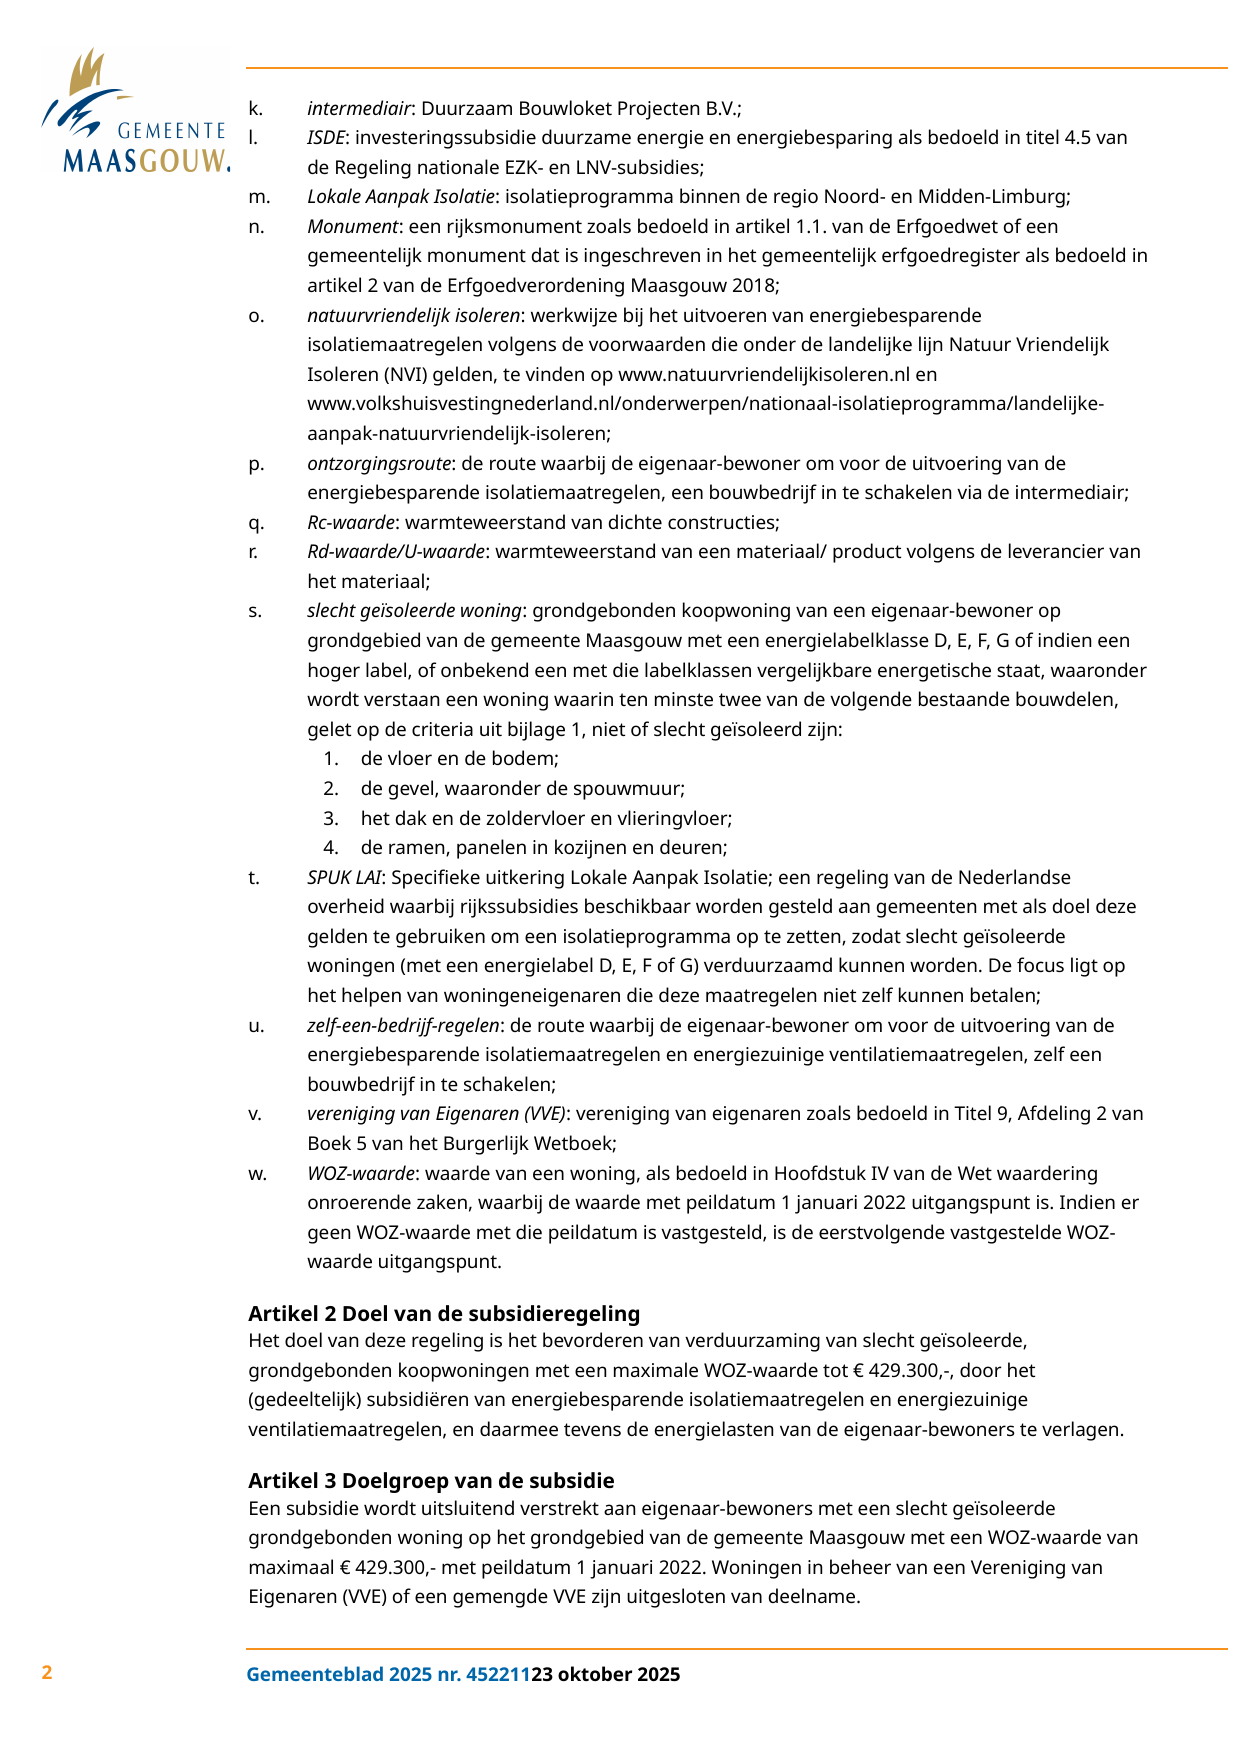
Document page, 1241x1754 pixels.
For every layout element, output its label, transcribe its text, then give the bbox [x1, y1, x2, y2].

list zelf-een-bedrijf-regelen: de route waarbij de eigenaar-bewoner om voor de uitvoering van de energiebesparende isolatiemaatregelen en energiezuinige ventilatiemaatregelen, zelf een bouwbedrijf in te schakelen; [248, 1012, 1152, 1097]
list Rc-waarde: warmteweerstand van dichte constructies; [248, 509, 1152, 535]
list de vloer en de bodem; [323, 746, 1152, 771]
list Rd-waarde/U-waarde: warmteweerstand van een materiaal/ product volgens de leverancier van het materiaal; [248, 538, 1152, 594]
list Monument: een rijksmonument zoals bedoeld in artikel 1.1. van de Erfgoedwet of een gemeentelijk monument dat is ingeschreven in het gemeentelijk erfgoedregister als bedoeld in artikel 2 van de Erfgoedverordening Maasgouw 2018; [248, 213, 1152, 298]
list de ramen, panelen in kozijnen en deuren; [323, 834, 1152, 860]
text Artikel 3 Doelgroep van de subsidie [248, 1467, 1152, 1495]
text Het doel van deze regeling is het bevorderen van verduurzaming van slecht geïsoleerde, grondgebonden koopwoningen met een maximale WOZ-waarde tot € 429.300,-, door het (gedeeltelijk) subsidiëren van energiebesparende isolatiemaatregelen en energiezuinige ventilatiemaatregelen, en daarmee tevens de energielasten van de eigenaar-bewoners te verlagen. [248, 1327, 1152, 1442]
list vereniging van Eigenaren (VVE): vereniging van eigenaren zoals bedoeld in Titel 9, Afdeling 2 van Boek 5 van het Burgerlijk Wetboek; [248, 1101, 1152, 1156]
list ontzorgingsroute: de route waarbij de eigenaar-bewoner om voor de uitvoering van de energiebesparende isolatiemaatregelen, een bouwbedrijf in te schakelen via de intermediair; [248, 450, 1152, 505]
list WOZ-waarde: waarde van een woning, als bedoeld in Hoofdstuk IV van de Wet waardering onroerende zaken, waarbij de waarde met peildatum 1 januari 2022 uitgangspunt is. Indien er geen WOZ-waarde met die peildatum is vastgesteld, is de eerstvolgende vastgestelde WOZ-waarde uitgangspunt. [248, 1160, 1152, 1274]
list natuurvriendelijk isoleren: werkwijze bij het uitvoeren van energiebesparende isolatiemaatregelen volgens de voorwaarden die onder de landelijke lijn Natuur Vriendelijk Isoleren (NVI) gelden, te vinden op www.natuurvriendelijkisoleren.nl en www.volkshuisvestingnederland.nl/onderwerpen/nationaal-isolatieprogramma/landelijke-aanpak-natuurvriendelijk-isoleren; [248, 302, 1152, 446]
list de gevel, waaronder de spouwmuur; [323, 775, 1152, 801]
list Lokale Aanpak Isolatie: isolatieprogramma binnen de regio Noord- en Midden-Limburg; [248, 183, 1152, 209]
list slecht geïsoleerde woning: grondgebonden koopwoning van een eigenaar-bewoner op grondgebied van de gemeente Maasgouw met een energielabelklasse D, E, F, G of indien een hoger label, of onbekend een met die labelklassen vergelijkbare energetische staat, waaronder wordt verstaan een woning waarin ten minste twee van de volgende bestaande bouwdelen, gelet op de criteria uit bijlage 1, niet of slecht geïsoleerd zijn: [248, 598, 1152, 742]
text Artikel 2 Doel van de subsidieregeling [248, 1299, 1152, 1327]
list intermediair: Duurzaam Bouwloket Projecten B.V.; [248, 95, 1152, 121]
text Een subsidie wordt uitsluitend verstrekt aan eigenaar-bewoners met een slecht geïsoleerde grondgebonden woning op het grondgebied van de gemeente Maasgouw met een WOZ-waarde van maximaal € 429.300,- met peildatum 1 januari 2022. Woningen in beheer van een Vereniging van Eigenaren (VVE) of een gemengde VVE zijn uitgesloten van deelname. [248, 1495, 1152, 1609]
list SPUK LAI: Specifieke uitkering Lokale Aanpak Isolatie; een regeling van de Nederlandse overheid waarbij rijkssubsidies beschikbaar worden gesteld aan gemeenten met als doel deze gelden te gebruiken om een isolatieprogramma op te zetten, zodat slecht geïsoleerde woningen (met een energielabel D, E, F of G) verduurzaamd kunnen worden. De focus ligt op het helpen van woningeneigenaren die deze maatregelen niet zelf kunnen betalen; [248, 864, 1152, 1008]
list het dak en de zoldervloer en vlieringvloer; [323, 805, 1152, 831]
picture [41, 47, 231, 172]
list ISDE: investeringssubsidie duurzame energie en energiebesparing als bedoeld in titel 4.5 van de Regeling nationale EZK- en LNV-subsidies; [248, 124, 1152, 180]
